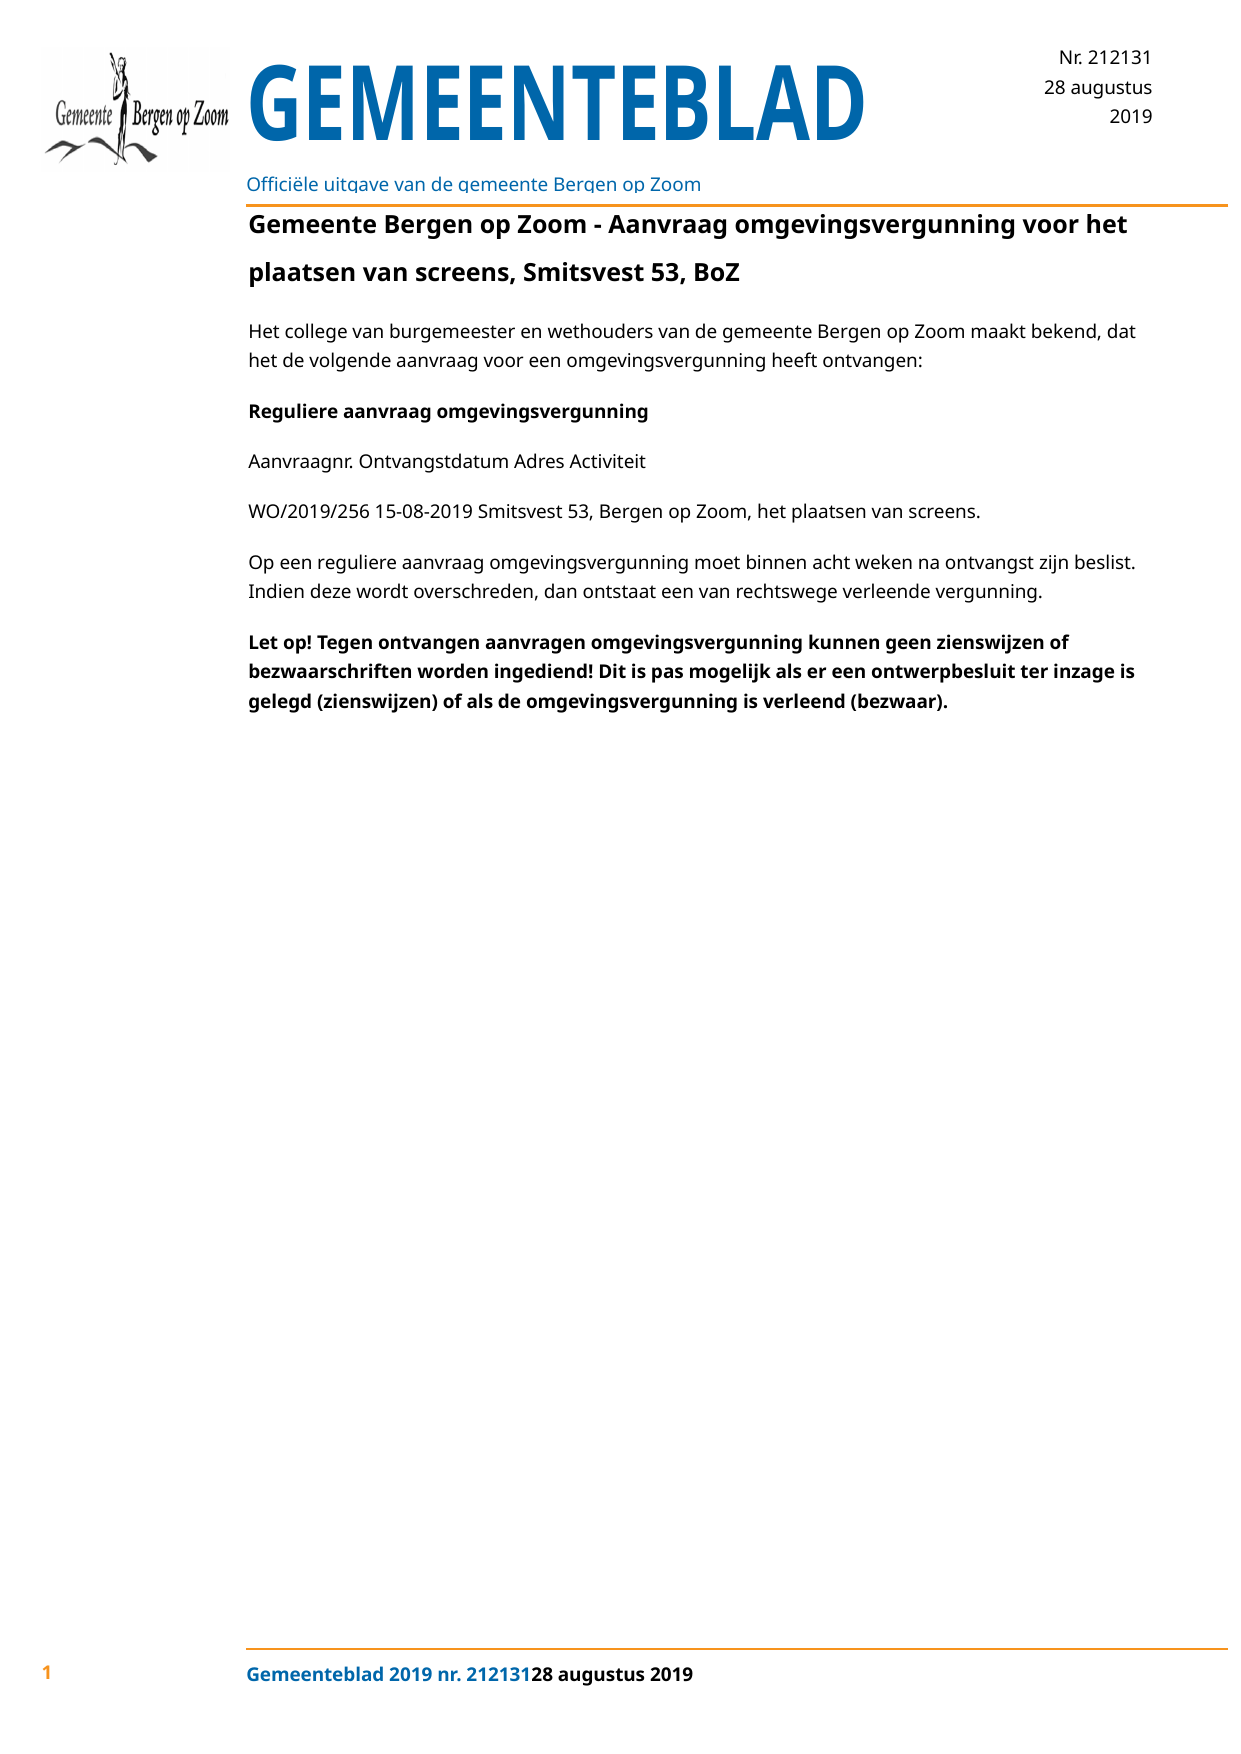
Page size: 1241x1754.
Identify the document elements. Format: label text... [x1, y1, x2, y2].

text Op een reguliere aanvraag omgevingsvergunning moet binnen acht weken na ontvangst zijn beslist. Indien deze wordt overschreden, dan ontstaat een van rechtswege verleende vergunning. [248, 549, 1152, 604]
text Reguliere aanvraag omgevingsvergunning [248, 398, 1152, 424]
text Aanvraagnr. Ontvangstdatum Adres Activiteit [248, 448, 1152, 474]
text Het college van burgemeester en wethouders van de gemeente Bergen op Zoom maakt bekend, dat het de volgende aanvraag voor een omgevingsvergunning heeft ontvangen: [248, 318, 1152, 373]
text WO/2019/256 15-08-2019 Smitsvest 53, Bergen op Zoom, het plaatsen van screens. [248, 499, 1152, 524]
text Let op! Tegen ontvangen aanvragen omgevingsvergunning kunnen geen zienswijzen of bezwaarschriften worden ingediend! Dit is pas mogelijk als er een ontwerpbesluit ter inzage is gelegd (zienswijzen) of als de omgevingsvergunning is verleend (bezwaar). [248, 629, 1152, 714]
text Gemeente Bergen op Zoom - Aanvraag omgevingsvergunning voor het plaatsen van screens, Smitsvest 53, BoZ [248, 207, 1152, 288]
picture [41, 47, 231, 172]
